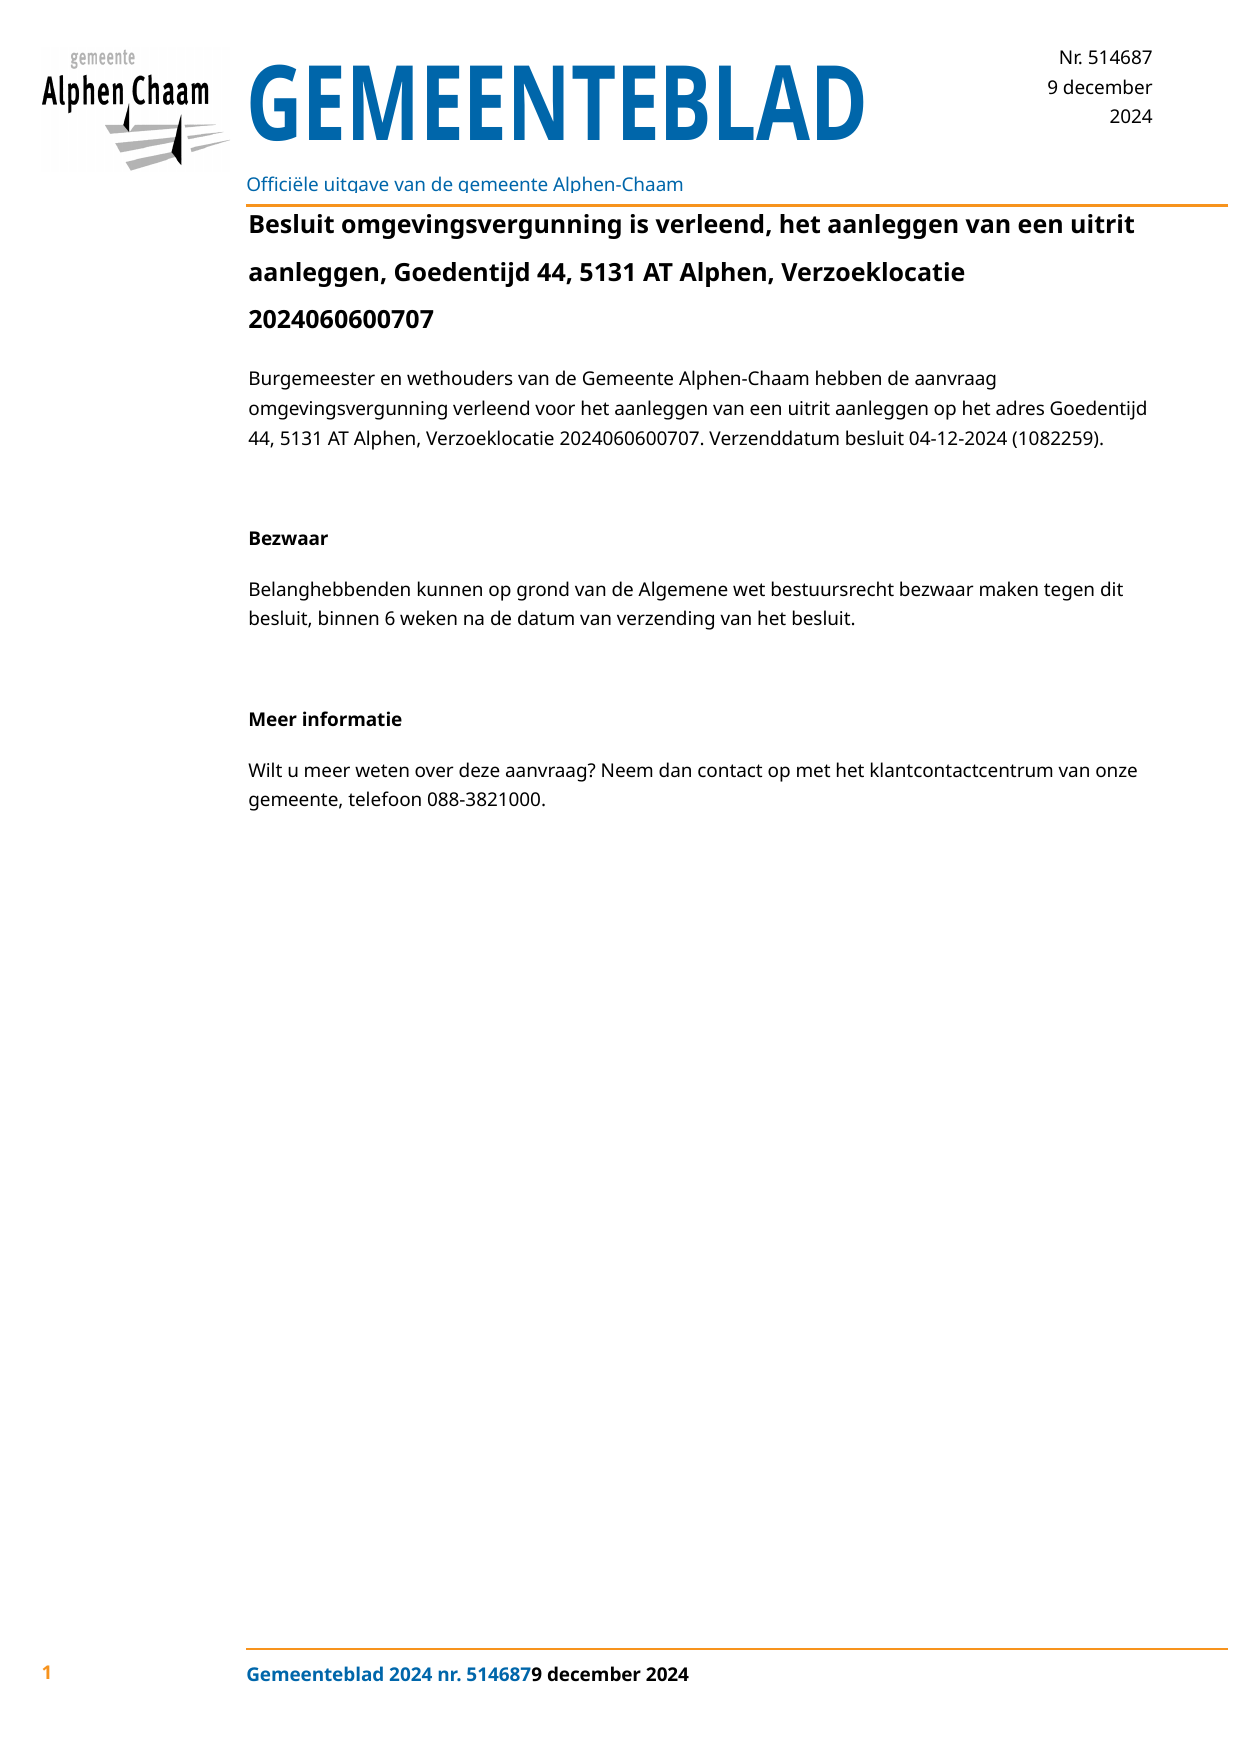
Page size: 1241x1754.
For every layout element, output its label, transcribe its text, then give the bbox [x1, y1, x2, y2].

text Besluit omgevingsvergunning is verleend, het aanleggen van een uitrit aanleggen, Goedentijd 44, 5131 AT Alphen, Verzoeklocatie 2024060600707 [248, 207, 1152, 336]
picture [41, 47, 231, 172]
text Bezwaar [248, 526, 1152, 551]
text Burgemeester en wethouders van de Gemeente Alphen-Chaam hebben de aanvraag omgevingsvergunning verleend voor het aanleggen van een uitrit aanleggen op het adres Goedentijd 44, 5131 AT Alphen, Verzoeklocatie 2024060600707. Verzenddatum besluit 04-12-2024 (1082259). [248, 366, 1152, 450]
text Wilt u meer weten over deze aanvraag? Neem dan contact op met het klantcontactcentrum van onze gemeente, telefoon 088-3821000. [248, 757, 1152, 812]
text Belanghebbenden kunnen op grond van de Algemene wet bestuursrecht bezwaar maken tegen dit besluit, binnen 6 weken na de datum van verzending van het besluit. [248, 576, 1152, 631]
text Meer informatie [248, 706, 1152, 732]
